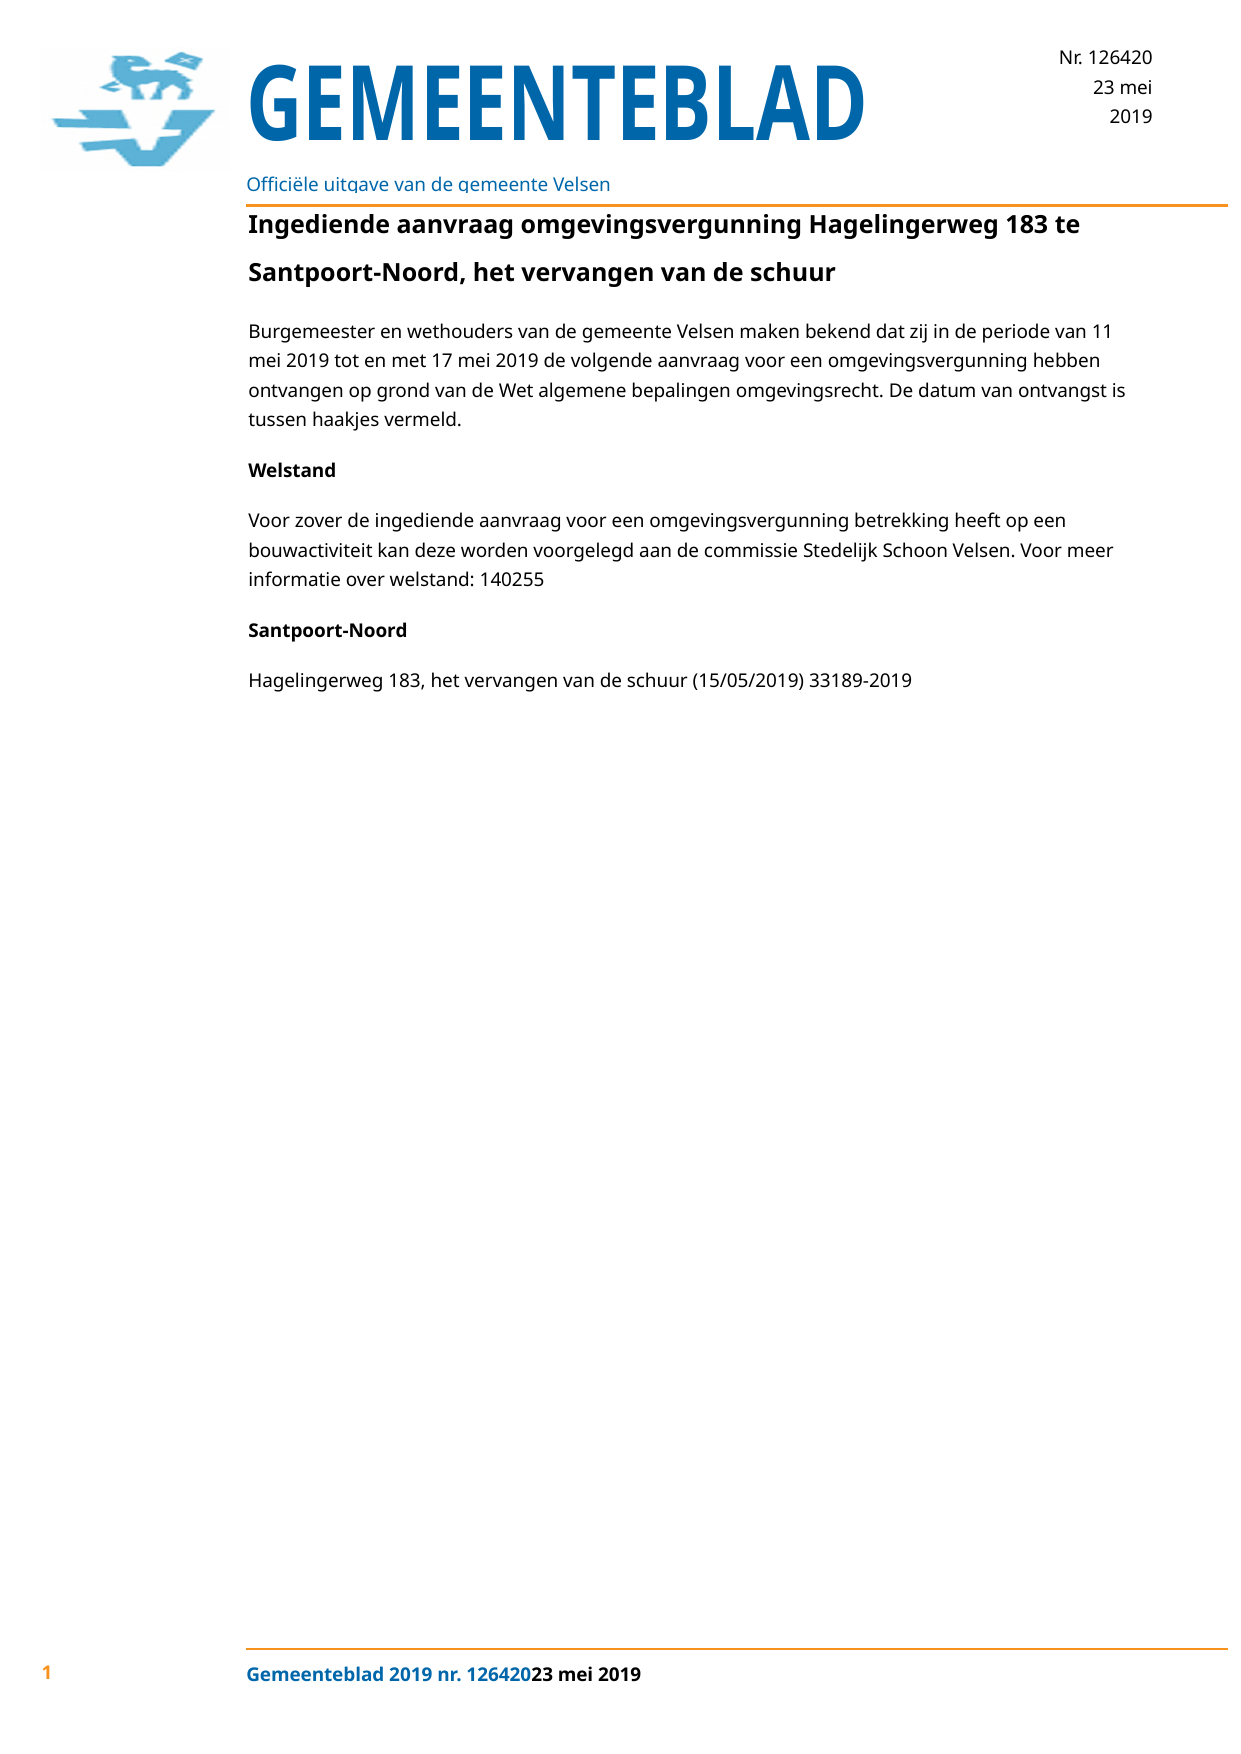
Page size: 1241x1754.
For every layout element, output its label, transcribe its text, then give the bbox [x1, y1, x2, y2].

text Burgemeester en wethouders van de gemeente Velsen maken bekend dat zij in de periode van 11 mei 2019 tot en met 17 mei 2019 de volgende aanvraag voor een omgevingsvergunning hebben ontvangen op grond van de Wet algemene bepalingen omgevingsrecht. De datum van ontvangst is tussen haakjes vermeld. [248, 318, 1152, 432]
text Welstand [248, 457, 1152, 483]
text Santpoort-Noord [248, 617, 1152, 643]
text Ingediende aanvraag omgevingsvergunning Hagelingerweg 183 te Santpoort-Noord, het vervangen van de schuur [248, 207, 1152, 288]
picture [41, 47, 231, 172]
text Voor zover de ingediende aanvraag voor een omgevingsvergunning betrekking heeft op een bouwactiviteit kan deze worden voorgelegd aan de commissie Stedelijk Schoon Velsen. Voor meer informatie over welstand: 140255 [248, 507, 1152, 592]
text Hagelingerweg 183, het vervangen van de schuur (15/05/2019) 33189-2019 [248, 667, 1152, 693]
